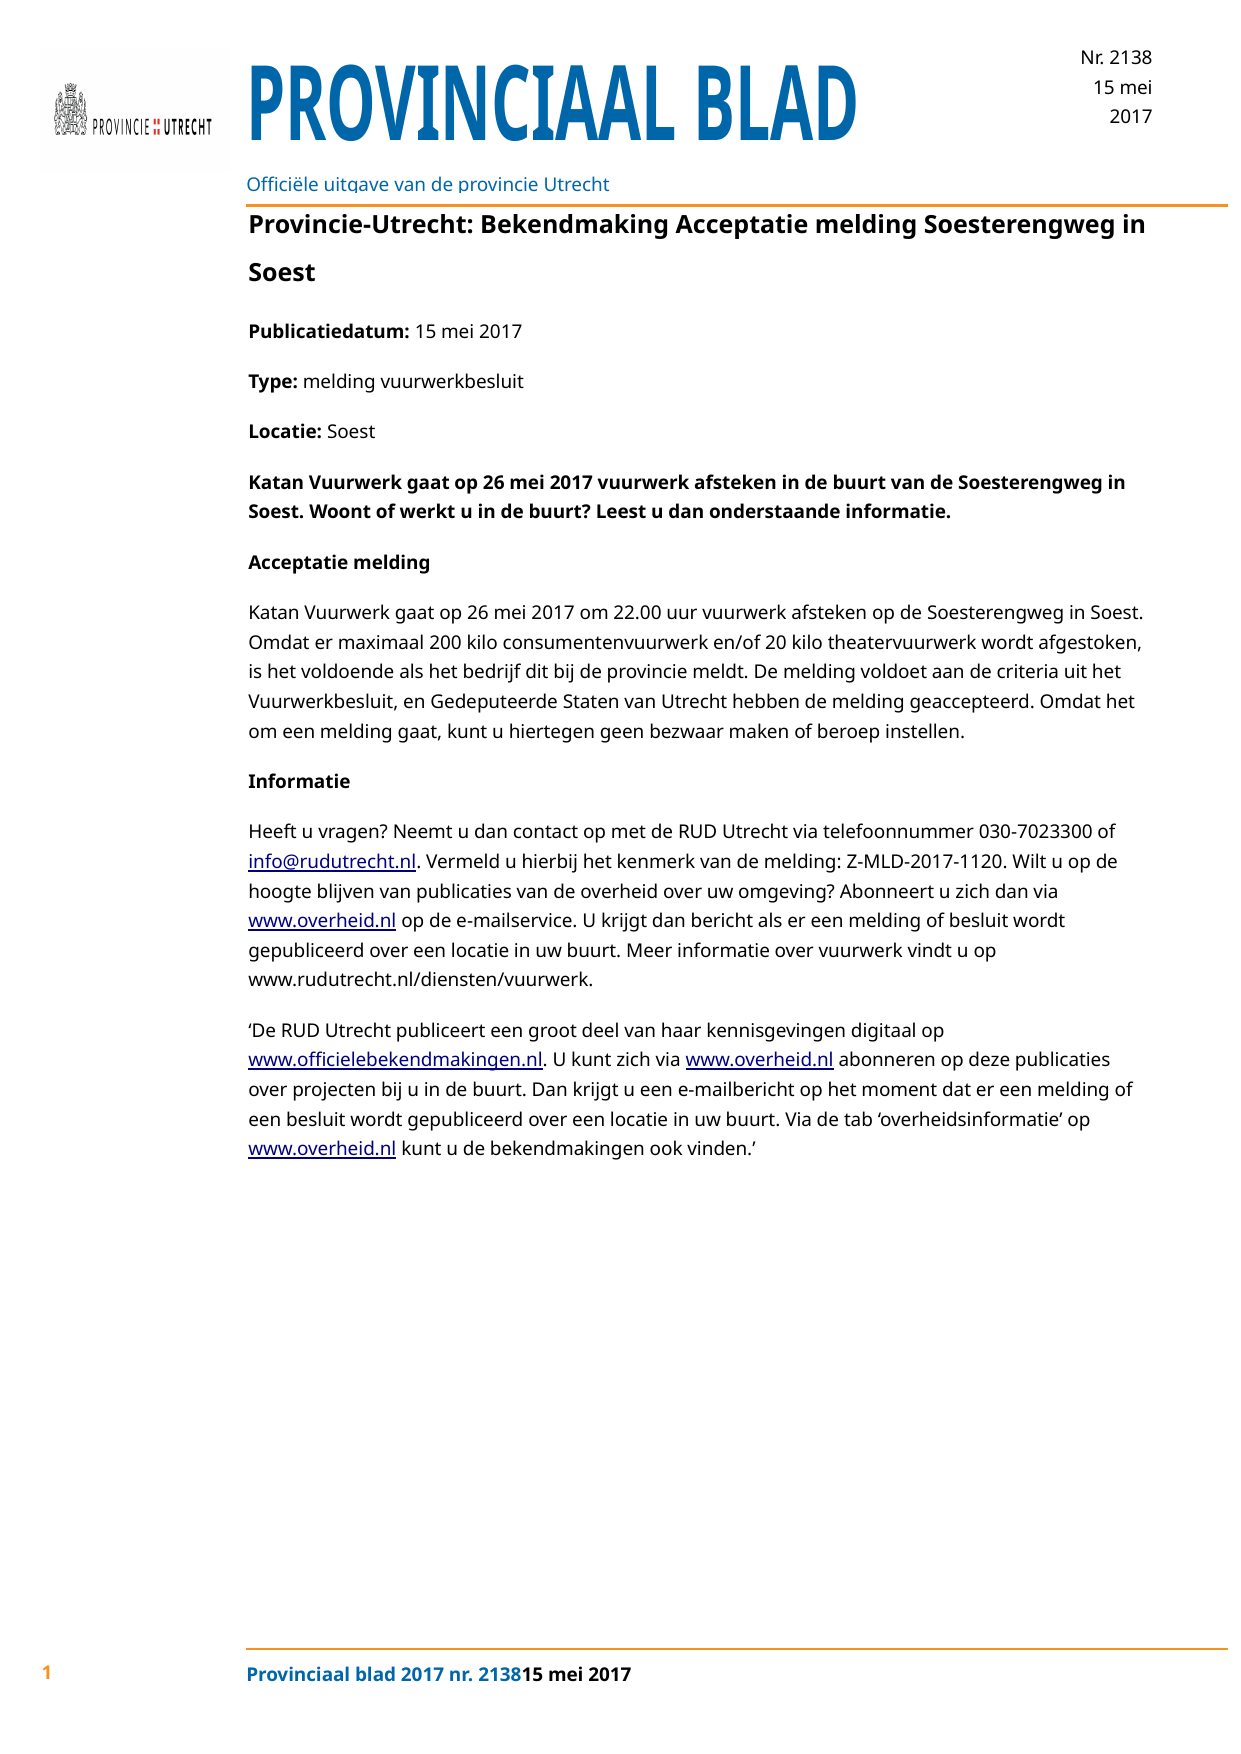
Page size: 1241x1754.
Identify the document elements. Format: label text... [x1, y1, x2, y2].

text Publicatiedatum: 15 mei 2017 [248, 318, 1152, 344]
picture [41, 47, 231, 172]
text Katan Vuurwerk gaat op 26 mei 2017 om 22.00 uur vuurwerk afsteken op de Soesterengweg in Soest. Omdat er maximaal 200 kilo consumentenvuurwerk en/of 20 kilo theatervuurwerk wordt afgestoken, is het voldoende als het bedrijf dit bij de provincie meldt. De melding voldoet aan de criteria uit het Vuurwerkbesluit, en Gedeputeerde Staten van Utrecht hebben de melding geaccepteerd. Omdat het om een melding gaat, kunt u hiertegen geen bezwaar maken of beroep instellen. [248, 599, 1152, 744]
text Katan Vuurwerk gaat op 26 mei 2017 vuurwerk afsteken in de buurt van de Soesterengweg in Soest. Woont of werkt u in de buurt? Leest u dan onderstaande informatie. [248, 469, 1152, 524]
text Provincie-Utrecht: Bekendmaking Acceptatie melding Soesterengweg in Soest [248, 207, 1152, 288]
text Informatie [248, 768, 1152, 794]
text Locatie: Soest [248, 419, 1152, 444]
text Acceptatie melding [248, 549, 1152, 575]
text Type: melding vuurwerkbesluit [248, 368, 1152, 394]
text Heeft u vragen? Neemt u dan contact op met de RUD Utrecht via telefoonnummer 030-7023300 of info@rudutrecht.nl. Vermeld u hierbij het kenmerk van de melding: Z-MLD-2017-1120. Wilt u op de hoogte blijven van publicaties van de overheid over uw omgeving? Abonneert u zich dan via www.overheid.nl op de e-mailservice. U krijgt dan bericht als er een melding of besluit wordt gepubliceerd over een locatie in uw buurt. Meer informatie over vuurwerk vindt u op www.rudutrecht.nl/diensten/vuurwerk. [248, 819, 1152, 992]
text ‘De RUD Utrecht publiceert een groot deel van haar kennisgevingen digitaal op www.officielebekendmakingen.nl. U kunt zich via www.overheid.nl abonneren op deze publicaties over projecten bij u in de buurt. Dan krijgt u een e-mailbericht op het moment dat er een melding of een besluit wordt gepubliceerd over een locatie in uw buurt. Via de tab ‘overheidsinformatie’ op www.overheid.nl kunt u de bekendmakingen ook vinden.’ [248, 1017, 1152, 1161]
